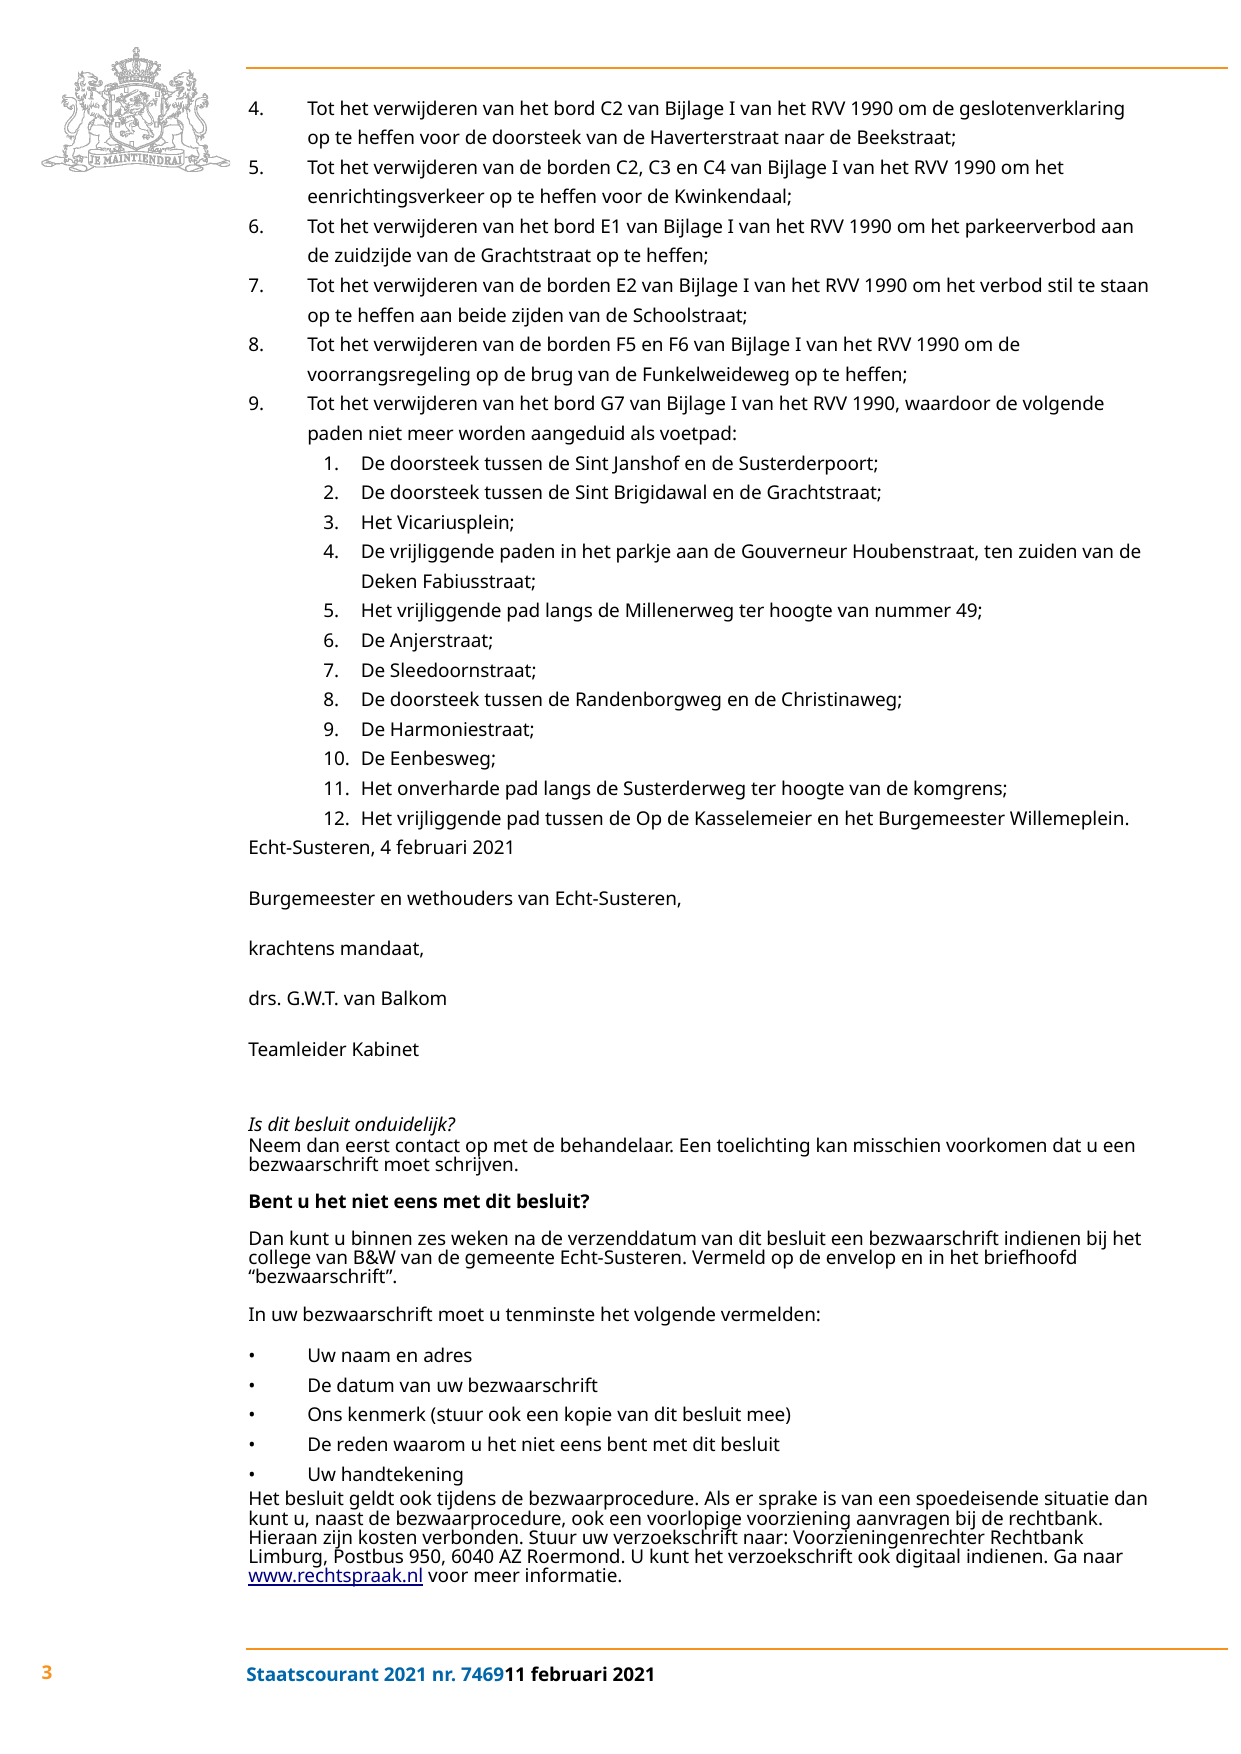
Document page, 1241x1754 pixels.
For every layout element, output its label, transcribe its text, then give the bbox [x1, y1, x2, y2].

list Het vrijliggende pad langs de Millenerweg ter hoogte van nummer 49; [323, 598, 1152, 623]
list De vrijliggende paden in het parkje aan de Gouverneur Houbenstraat, ten zuiden van de Deken Fabiusstraat; [323, 538, 1152, 594]
list Tot het verwijderen van de borden F5 en F6 van Bijlage I van het RVV 1990 om de voorrangsregeling op de brug van de Funkelweideweg op te heffen; [248, 331, 1152, 387]
list De doorsteek tussen de Sint Brigidawal en de Grachtstraat; [323, 479, 1152, 505]
list Tot het verwijderen van het bord E1 van Bijlage I van het RVV 1990 om het parkeerverbod aan de zuidzijde van de Grachtstraat op te heffen; [248, 213, 1152, 268]
text krachtens mandaat, [248, 935, 1152, 961]
list De reden waarom u het niet eens bent met dit besluit [248, 1431, 1152, 1457]
list Het Vicariusplein; [323, 509, 1152, 535]
list Het vrijliggende pad tussen de Op de Kasselemeier en het Burgemeester Willemeplein. [323, 805, 1152, 831]
text Echt-Susteren, 4 februari 2021 [248, 834, 1152, 860]
text Het besluit geldt ook tijdens de bezwaarprocedure. Als er sprake is van een spoedeisende situatie dan kunt u, naast de bezwaarprocedure, ook een voorlopige voorziening aanvragen bij de rechtbank. Hieraan zijn kosten verbonden. Stuur uw verzoekschrift naar: Voorzieningenrechter Rechtbank Limburg, Postbus 950, 6040 AZ Roermond. U kunt het verzoekschrift ook digitaal indienen. Ga naar www.rechtspraak.nl voor meer informatie. [248, 1490, 1152, 1587]
text In uw bezwaarschrift moet u tenminste het volgende vermelden: [248, 1306, 1152, 1325]
text Dan kunt u binnen zes weken na de verzenddatum van dit besluit een bezwaarschrift indienen bij het college van B&W van de gemeente Echt-Susteren. Vermeld op de envelop en in het briefhoofd “bezwaarschrift”. [248, 1230, 1152, 1288]
text Is dit besluit onduidelijk? [248, 1111, 1152, 1137]
list Tot het verwijderen van het bord G7 van Bijlage I van het RVV 1990, waardoor de volgende paden niet meer worden aangeduid als voetpad: [248, 391, 1152, 446]
list De Harmoniestraat; [323, 716, 1152, 742]
list Tot het verwijderen van de borden C2, C3 en C4 van Bijlage I van het RVV 1990 om het eenrichtingsverkeer op te heffen voor de Kwinkendaal; [248, 154, 1152, 209]
list De doorsteek tussen de Sint Janshof en de Susterderpoort; [323, 450, 1152, 476]
list De Sleedoornstraat; [323, 657, 1152, 683]
text drs. G.W.T. van Balkom [248, 986, 1152, 1011]
list Tot het verwijderen van het bord C2 van Bijlage I van het RVV 1990 om de geslotenverklaring op te heffen voor de doorsteek van de Haverterstraat naar de Beekstraat; [248, 95, 1152, 150]
list Het onverharde pad langs de Susterderweg ter hoogte van de komgrens; [323, 775, 1152, 801]
text Teamleider Kabinet [248, 1036, 1152, 1062]
list Ons kenmerk (stuur ook een kopie van dit besluit mee) [248, 1402, 1152, 1427]
list Uw handtekening [248, 1461, 1152, 1487]
picture [41, 47, 231, 172]
text Neem dan eerst contact op met de behandelaar. Een toelichting kan misschien voorkomen dat u een bezwaarschrift moet schrijven. [248, 1137, 1152, 1175]
list Tot het verwijderen van de borden E2 van Bijlage I van het RVV 1990 om het verbod stil te staan op te heffen aan beide zijden van de Schoolstraat; [248, 272, 1152, 328]
text Burgemeester en wethouders van Echt-Susteren, [248, 885, 1152, 911]
text Bent u het niet eens met dit besluit? [248, 1193, 1152, 1212]
list De datum van uw bezwaarschrift [248, 1372, 1152, 1398]
list De doorsteek tussen de Randenborgweg en de Christinaweg; [323, 686, 1152, 712]
list De Eenbesweg; [323, 746, 1152, 771]
list De Anjerstraat; [323, 627, 1152, 653]
list Uw naam en adres [248, 1342, 1152, 1368]
